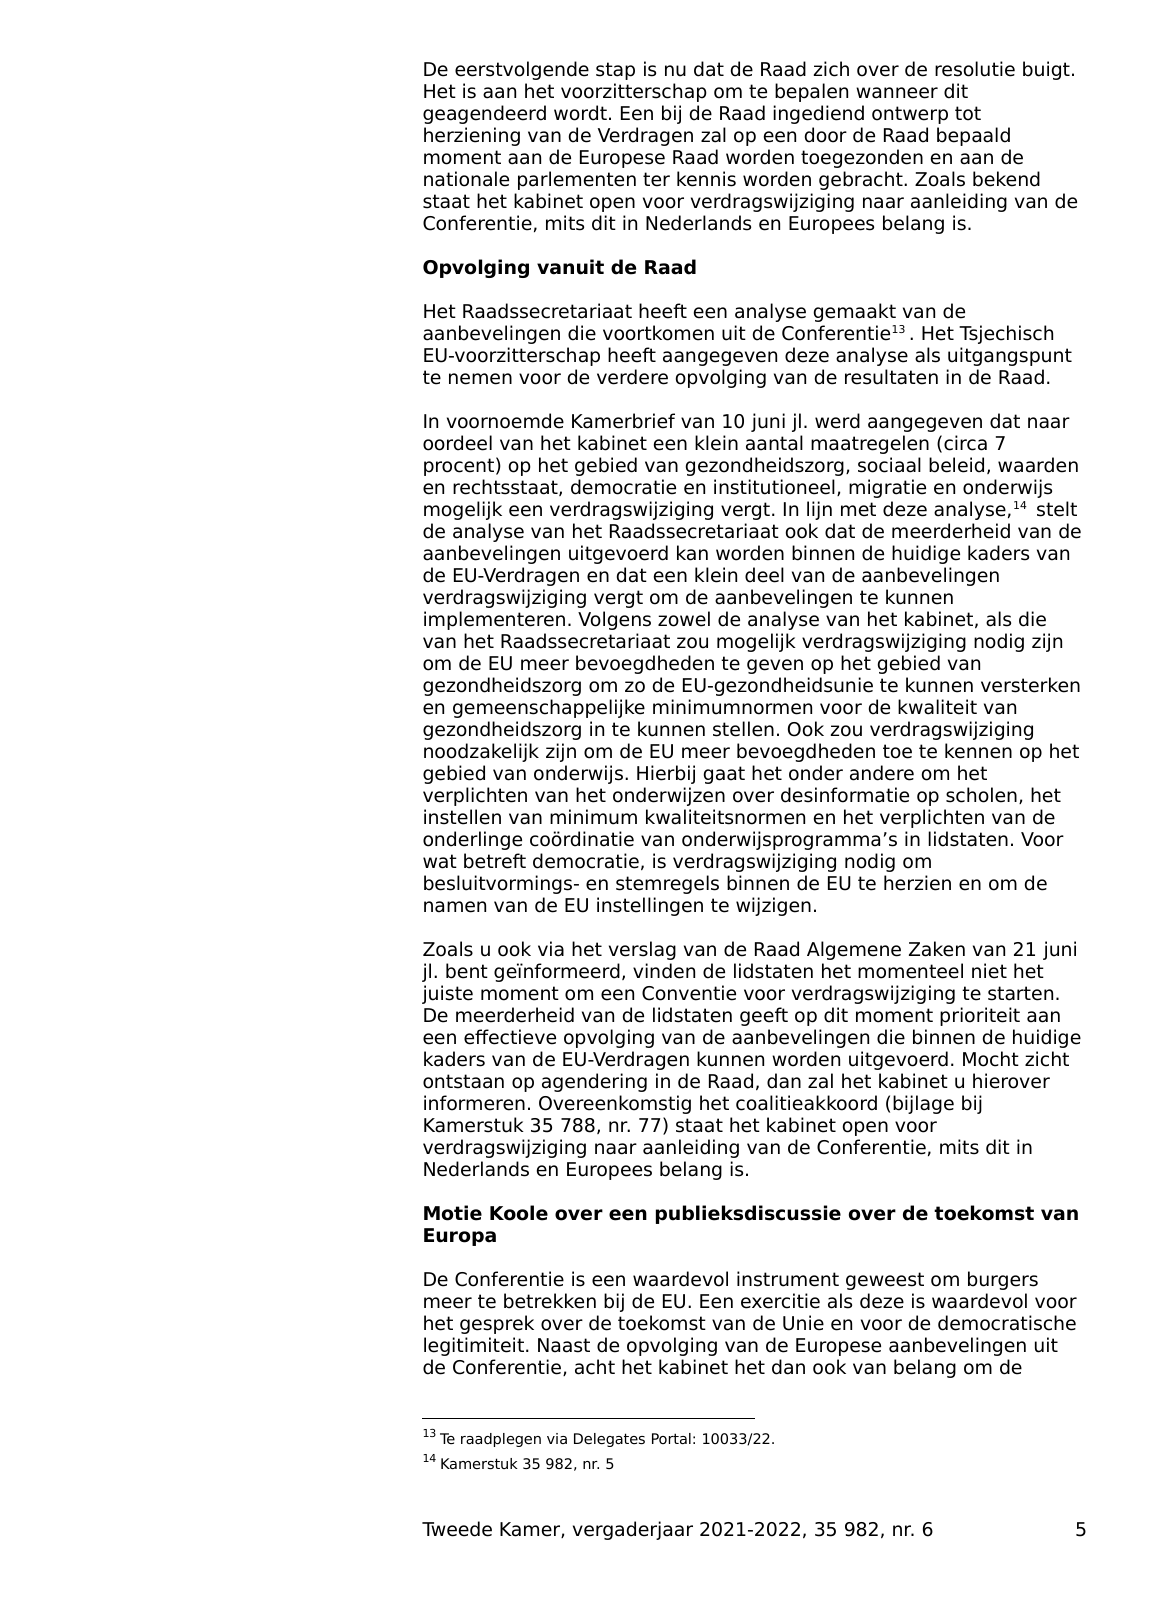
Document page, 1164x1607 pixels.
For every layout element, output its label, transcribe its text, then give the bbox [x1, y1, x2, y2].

text De eerstvolgende stap is nu dat de Raad zich over de resolutie buigt. Het is aan het voorzitterschap om te bepalen wanneer dit geagendeerd wordt. Een bij de Raad ingediend ontwerp tot herziening van de Verdragen zal op een door de Raad bepaald moment aan de Europese Raad worden toegezonden en aan de nationale parlementen ter kennis worden gebracht. Zoals bekend staat het kabinet open voor verdragswijziging naar aanleiding van de Conferentie, mits dit in Nederlands en Europees belang is. [422, 59, 1087, 235]
text Het Raadssecretariaat heeft een analyse gemaakt van de aanbevelingen die voortkomen uit de Conferentie. Het Tsjechisch EU-voorzitterschap heeft aangegeven deze analyse als uitgangspunt te nemen voor de verdere opvolging van de resultaten in de Raad. [422, 301, 1087, 389]
text De Conferentie is een waardevol instrument geweest om burgers meer te betrekken bij de EU. Een exercitie als deze is waardevol voor het gesprek over de toekomst van de Unie en voor de democratische legitimiteit. Naast de opvolging van de Europese aanbevelingen uit de Conferentie, acht het kabinet het dan ook van belang om de [422, 1269, 1087, 1379]
subtitle Opvolging vanuit de Raad [422, 257, 1087, 279]
subtitle Motie Koole over een publieksdiscussie over de toekomst van Europa [422, 1203, 1087, 1247]
text In voornoemde Kamerbrief van 10 juni jl. werd aangegeven dat naar oordeel van het kabinet een klein aantal maatregelen (circa 7 procent) op het gebied van gezondheidszorg, sociaal beleid, waarden en rechtsstaat, democratie en institutioneel, migratie en onderwijs mogelijk een verdragswijziging vergt. In lijn met deze analyse, stelt de analyse van het Raadssecretariaat ook dat de meerderheid van de aanbevelingen uitgevoerd kan worden binnen de huidige kaders van de EU-Verdragen en dat een klein deel van de aanbevelingen verdragswijziging vergt om de aanbevelingen te kunnen implementeren. Volgens zowel de analyse van het kabinet, als die van het Raadssecretariaat zou mogelijk verdragswijziging nodig zijn om de EU meer bevoegdheden te geven op het gebied van gezondheidszorg om zo de EU-gezondheidsunie te kunnen versterken en gemeenschappelijke minimumnormen voor de kwaliteit van gezondheidszorg in te kunnen stellen. Ook zou verdragswijziging noodzakelijk zijn om de EU meer bevoegdheden toe te kennen op het gebied van onderwijs. Hierbij gaat het onder andere om het verplichten van het onderwijzen over desinformatie op scholen, het instellen van minimum kwaliteitsnormen en het verplichten van de onderlinge coördinatie van onderwijsprogramma’s in lidstaten. Voor wat betreft democratie, is verdragswijziging nodig om besluitvormings- en stemregels binnen de EU te herzien en om de namen van de EU instellingen te wijzigen. [422, 411, 1087, 917]
text Kamerstuk 35 982, nr. 5 [422, 1452, 1087, 1474]
text Zoals u ook via het verslag van de Raad Algemene Zaken van 21 juni jl. bent geïnformeerd, vinden de lidstaten het momenteel niet het juiste moment om een Conventie voor verdragswijziging te starten. De meerderheid van de lidstaten geeft op dit moment prioriteit aan een effectieve opvolging van de aanbevelingen die binnen de huidige kaders van de EU-Verdragen kunnen worden uitgevoerd. Mocht zicht ontstaan op agendering in de Raad, dan zal het kabinet u hierover informeren. Overeenkomstig het coalitieakkoord (bijlage bij Kamerstuk 35 788, nr. 77) staat het kabinet open voor verdragswijziging naar aanleiding van de Conferentie, mits dit in Nederlands en Europees belang is. [422, 939, 1087, 1181]
text Te raadplegen via Delegates Portal: 10033/22. [422, 1427, 1087, 1449]
